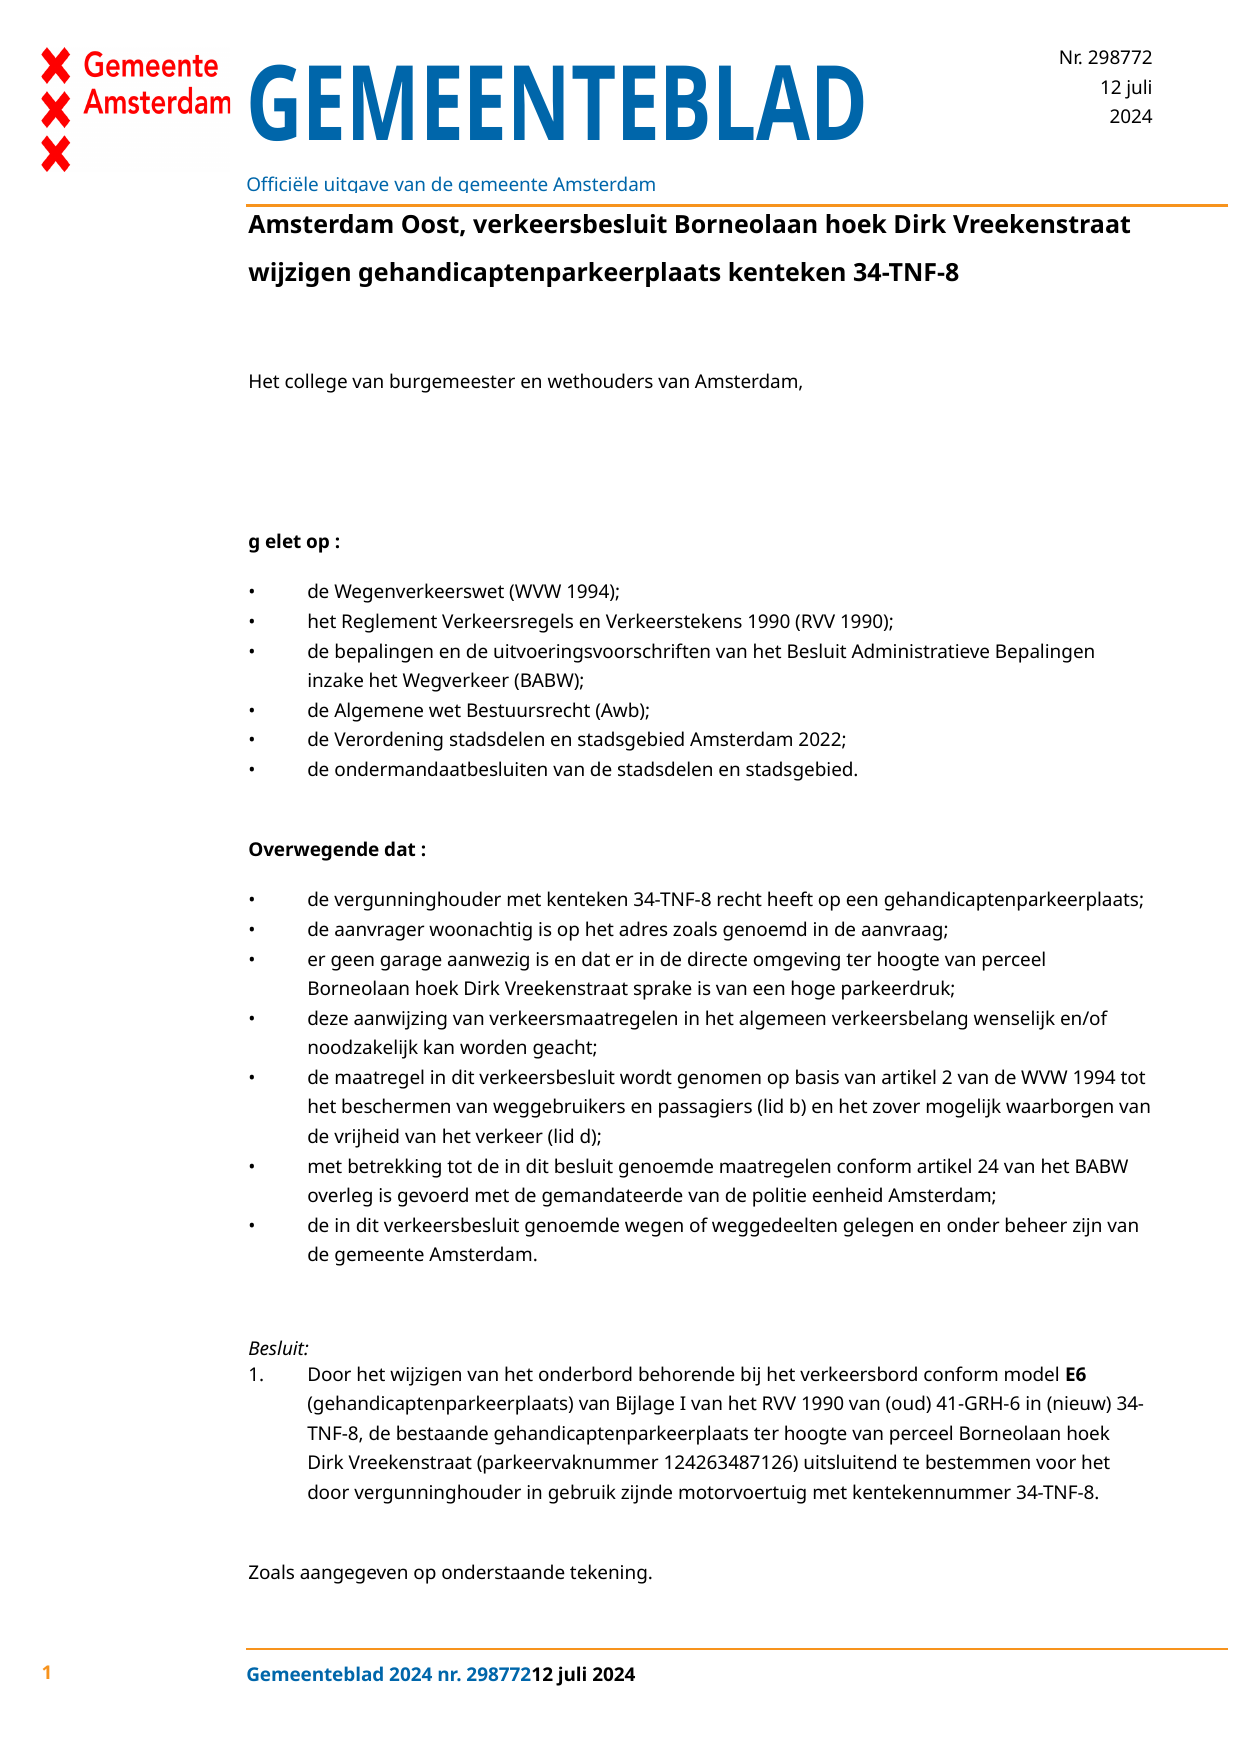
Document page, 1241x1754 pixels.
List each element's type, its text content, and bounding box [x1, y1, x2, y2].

text Overwegende dat : [248, 836, 1152, 862]
list de bepalingen en de uitvoeringsvoorschriften van het Besluit Administratieve Bepalingen inzake het Wegverkeer (BABW); [248, 638, 1152, 693]
text Zoals aangegeven op onderstaande tekening. [248, 1559, 1152, 1585]
list het Reglement Verkeersregels en Verkeerstekens 1990 (RVV 1990); [248, 608, 1152, 634]
text Het college van burgemeester en wethouders van Amsterdam, [248, 368, 1152, 394]
list Door het wijzigen van het onderbord behorende bij het verkeersbord conform model E6 (gehandicaptenparkeerplaats) van Bijlage I van het RVV 1990 van (oud) 41-GRH-6 in (nieuw) 34-TNF-8, de bestaande gehandicaptenparkeerplaats ter hoogte van perceel Borneolaan hoek Dirk Vreekenstraat (parkeervaknummer 124263487126) uitsluitend te bestemmen voor het door vergunninghouder in gebruik zijnde motorvoertuig met kentekennummer 34-TNF-8. [248, 1361, 1152, 1505]
text g elet op : [248, 528, 1152, 554]
text Besluit: [248, 1335, 1152, 1361]
list er geen garage aanwezig is en dat er in de directe omgeving ter hoogte van perceel Borneolaan hoek Dirk Vreekenstraat sprake is van een hoge parkeerdruk; [248, 946, 1152, 1001]
text Amsterdam Oost, verkeersbesluit Borneolaan hoek Dirk Vreekenstraat wijzigen gehandicaptenparkeerplaats kenteken 34-TNF-8 [248, 207, 1152, 288]
list de Algemene wet Bestuursrecht (Awb); [248, 697, 1152, 723]
list met betrekking tot de in dit besluit genoemde maatregelen conform artikel 24 van het BABW overleg is gevoerd met de gemandateerde van de politie eenheid Amsterdam; [248, 1153, 1152, 1208]
list de vergunninghouder met kenteken 34-TNF-8 recht heeft op een gehandicaptenparkeerplaats; [248, 887, 1152, 912]
list deze aanwijzing van verkeersmaatregelen in het algemeen verkeersbelang wenselijk en/of noodzakelijk kan worden geacht; [248, 1005, 1152, 1060]
list de Wegenverkeerswet (WVW 1994); [248, 579, 1152, 604]
list de ondermandaatbesluiten van de stadsdelen en stadsgebied. [248, 756, 1152, 782]
list de Verordening stadsdelen en stadsgebied Amsterdam 2022; [248, 727, 1152, 752]
list de maatregel in dit verkeersbesluit wordt genomen op basis van artikel 2 van de WVW 1994 tot het beschermen van weggebruikers en passagiers (lid b) en het zover mogelijk waarborgen van de vrijheid van het verkeer (lid d); [248, 1064, 1152, 1149]
list de aanvrager woonachtig is op het adres zoals genoemd in de aanvraag; [248, 916, 1152, 942]
list de in dit verkeersbesluit genoemde wegen of weggedeelten gelegen en onder beheer zijn van de gemeente Amsterdam. [248, 1212, 1152, 1267]
picture [41, 47, 231, 172]
